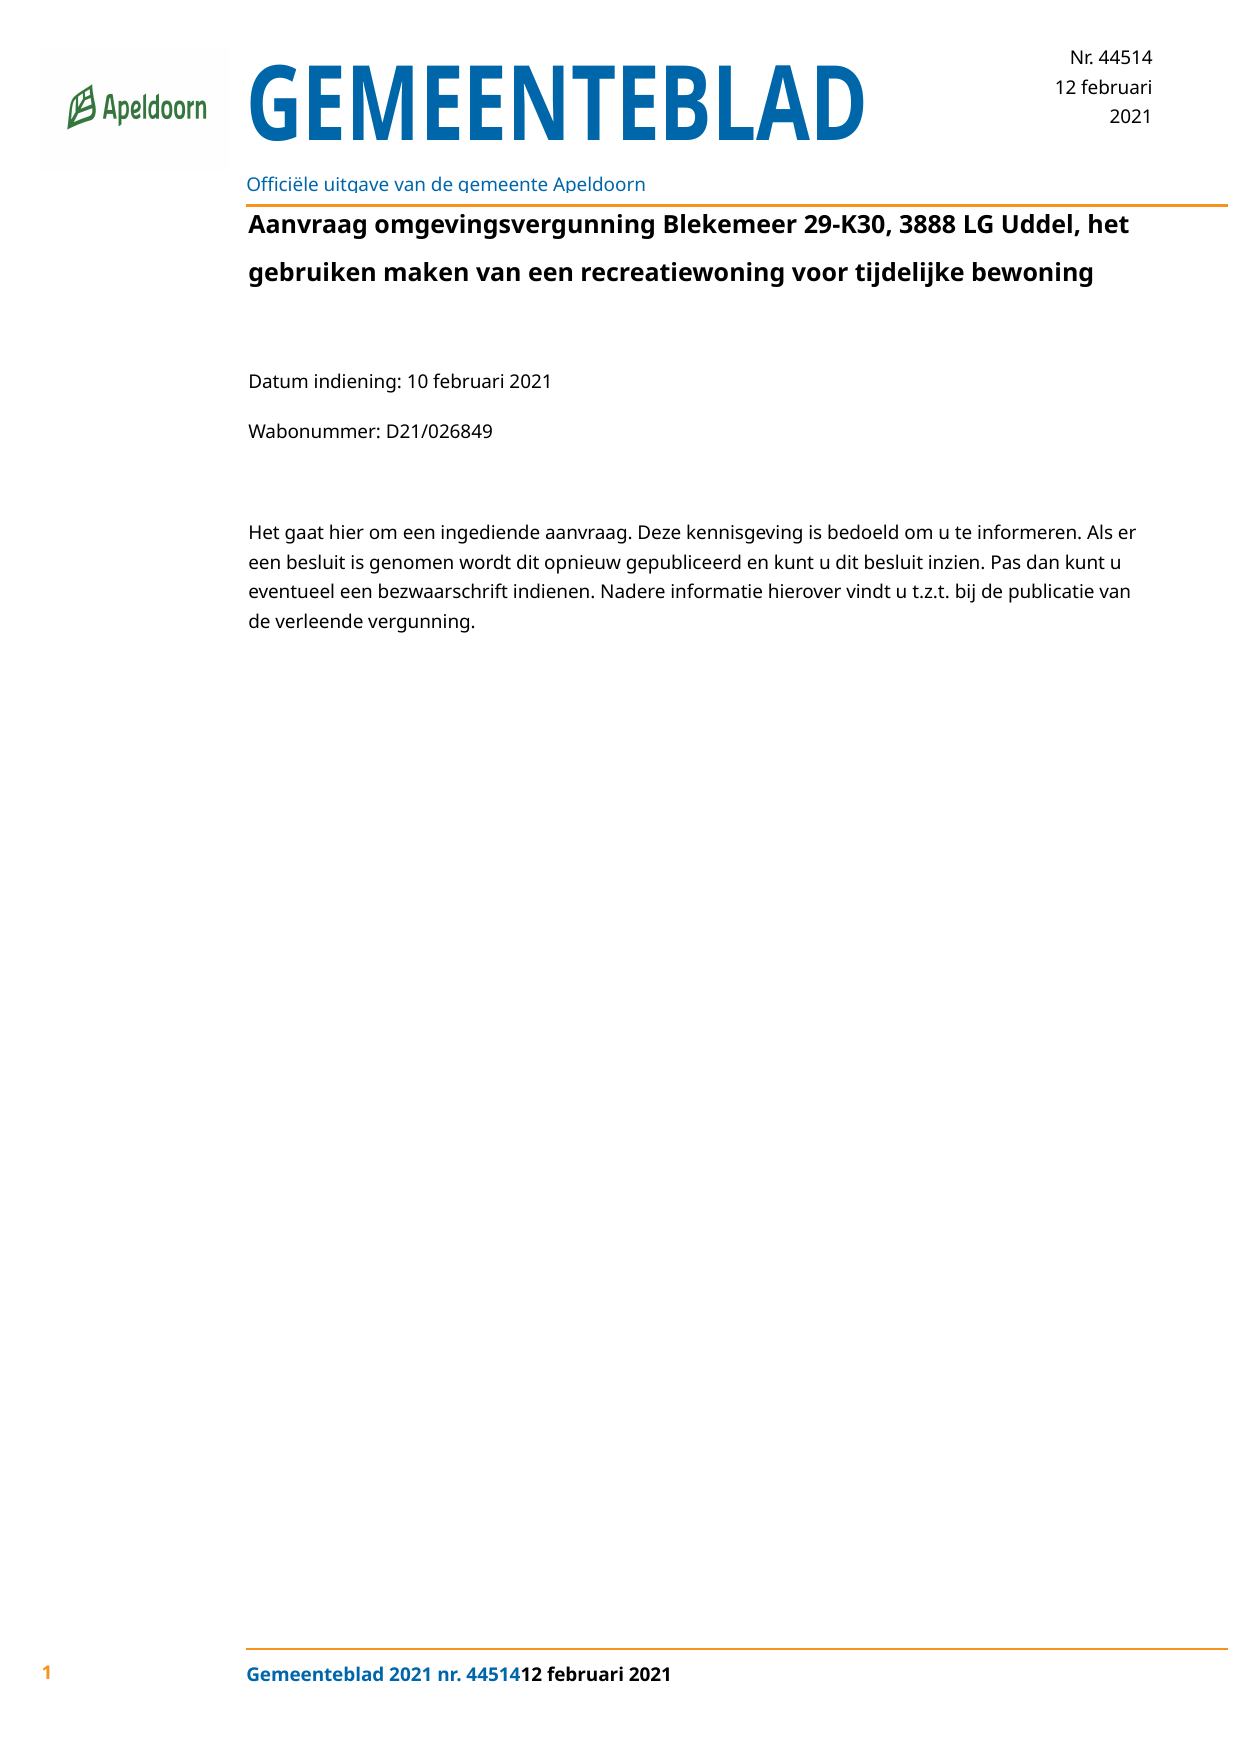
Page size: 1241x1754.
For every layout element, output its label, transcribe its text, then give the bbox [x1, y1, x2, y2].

text Datum indiening: 10 februari 2021 [248, 368, 1152, 394]
picture [41, 47, 231, 172]
text Aanvraag omgevingsvergunning Blekemeer 29-K30, 3888 LG Uddel, het gebruiken maken van een recreatiewoning voor tijdelijke bewoning [248, 207, 1152, 288]
text Het gaat hier om een ingediende aanvraag. Deze kennisgeving is bedoeld om u te informeren. Als er een besluit is genomen wordt dit opnieuw gepubliceerd en kunt u dit besluit inzien. Pas dan kunt u eventueel een bezwaarschrift indienen. Nadere informatie hierover vindt u t.z.t. bij de publicatie van de verleende vergunning. [248, 519, 1152, 634]
text Wabonummer: D21/026849 [248, 419, 1152, 444]
